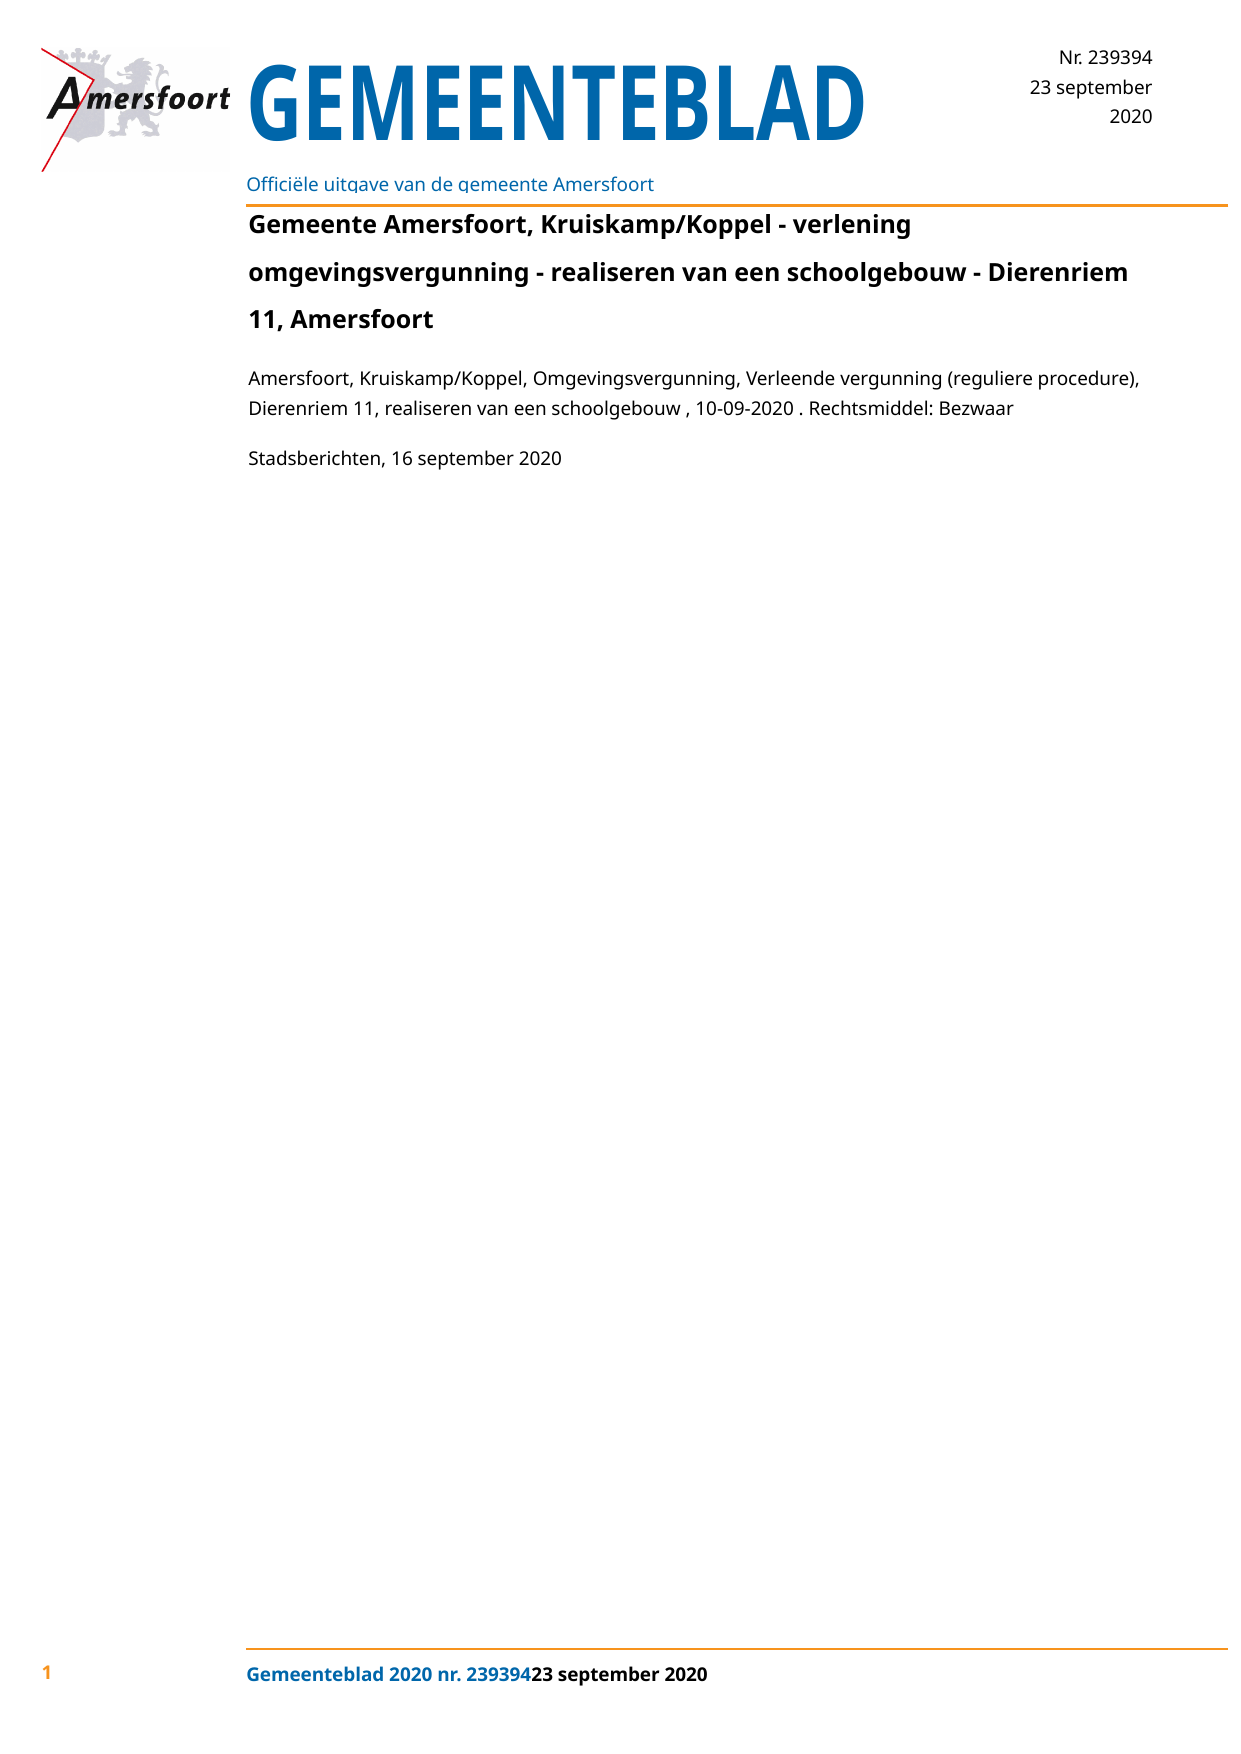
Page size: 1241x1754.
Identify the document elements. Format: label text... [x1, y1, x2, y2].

picture [41, 47, 231, 172]
text Stadsberichten, 16 september 2020 [248, 446, 1152, 471]
text Amersfoort, Kruiskamp/Koppel, Omgevingsvergunning, Verleende vergunning (reguliere procedure), Dierenriem 11, realiseren van een schoolgebouw , 10-09-2020 . Rechtsmiddel: Bezwaar [248, 366, 1152, 421]
text Gemeente Amersfoort, Kruiskamp/Koppel - verlening omgevingsvergunning - realiseren van een schoolgebouw - Dierenriem 11, Amersfoort [248, 207, 1152, 336]
